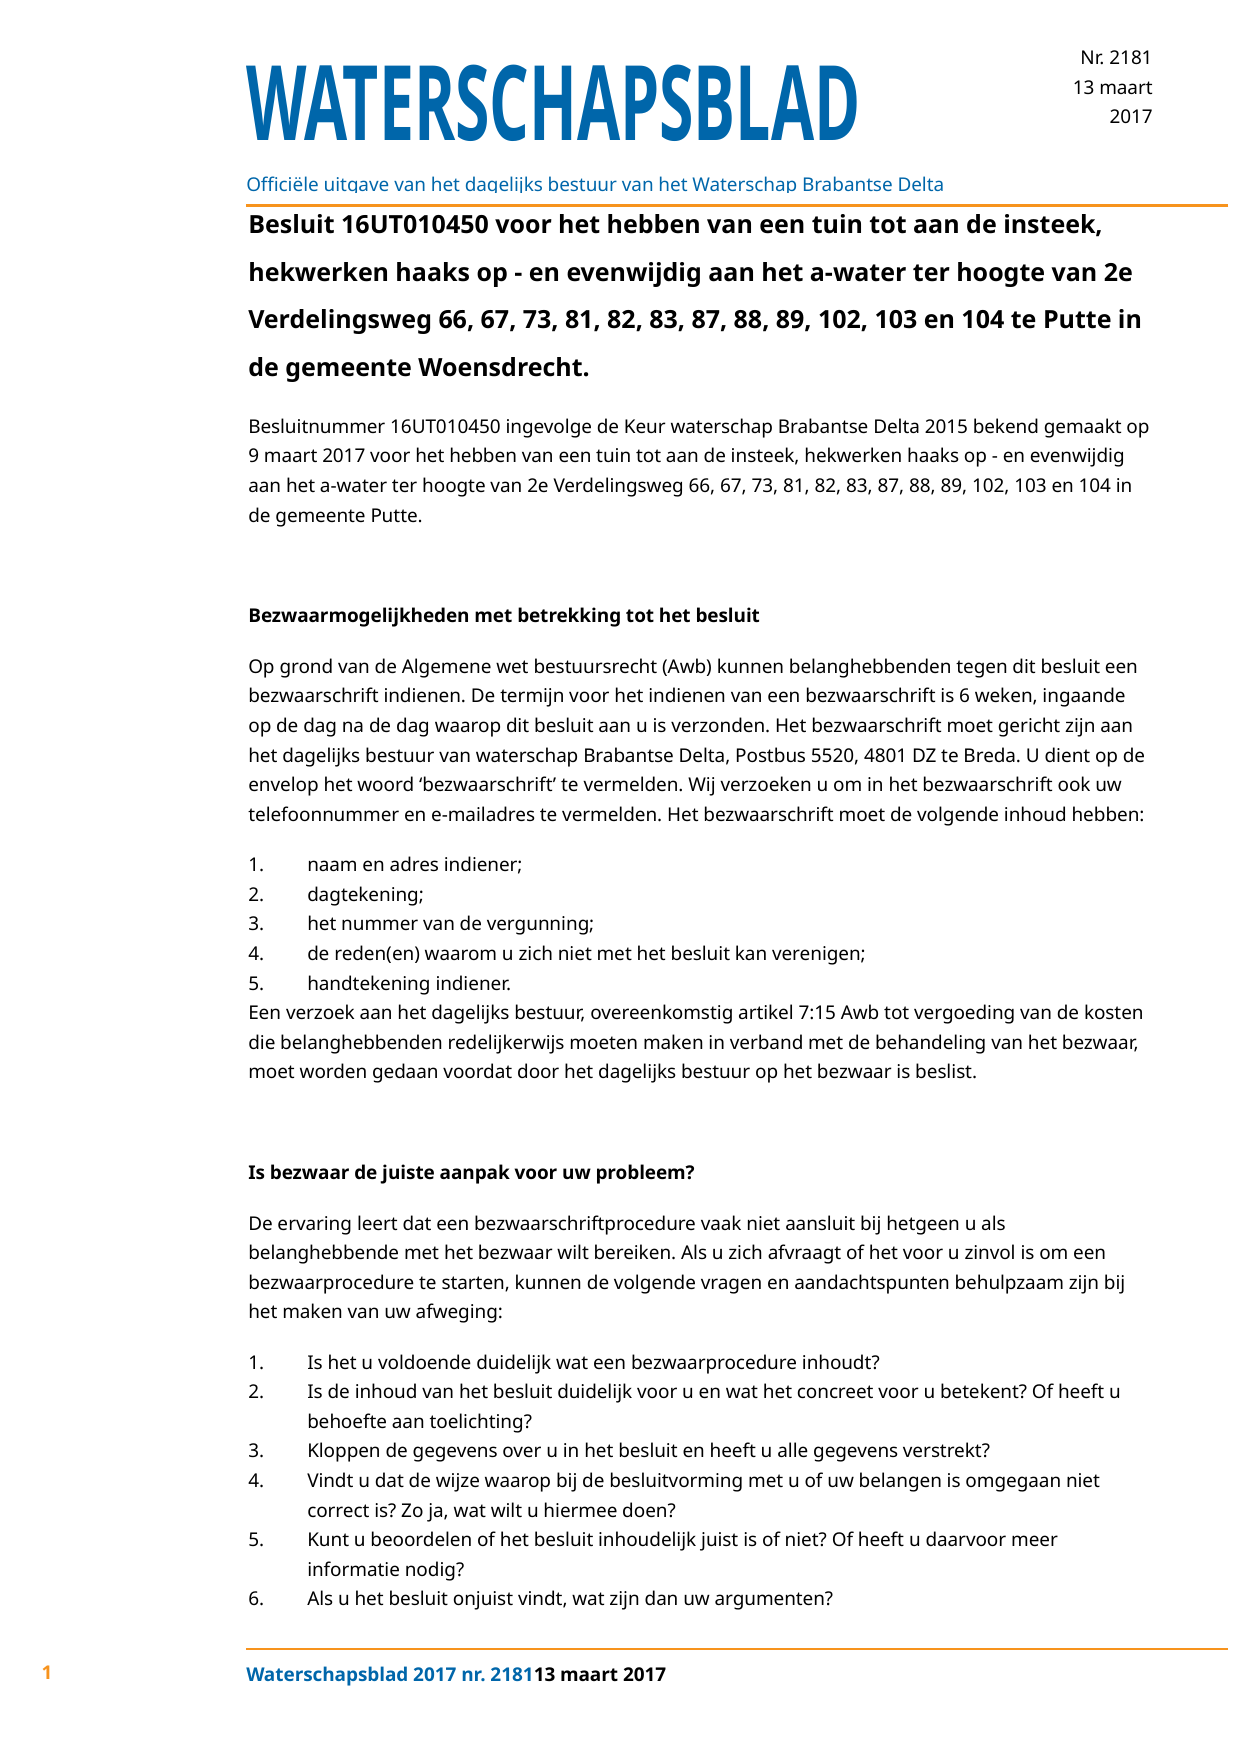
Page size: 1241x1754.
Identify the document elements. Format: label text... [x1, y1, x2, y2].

list handtekening indiener. [248, 970, 1152, 996]
text Een verzoek aan het dagelijks bestuur, overeenkomstig artikel 7:15 Awb tot vergoeding van de kosten die belanghebbenden redelijkerwijs moeten maken in verband met de behandeling van het bezwaar, moet worden gedaan voordat door het dagelijks bestuur op het bezwaar is beslist. [248, 999, 1152, 1084]
list de reden(en) waarom u zich niet met het besluit kan verenigen; [248, 940, 1152, 966]
text Besluit 16UT010450 voor het hebben van een tuin tot aan de insteek, hekwerken haaks op - en evenwijdig aan het a-water ter hoogte van 2e Verdelingsweg 66, 67, 73, 81, 82, 83, 87, 88, 89, 102, 103 en 104 te Putte in de gemeente Woensdrecht. [248, 207, 1152, 384]
text Op grond van de Algemene wet bestuursrecht (Awb) kunnen belanghebbenden tegen dit besluit een bezwaarschrift indienen. De termijn voor het indienen van een bezwaarschrift is 6 weken, ingaande op de dag na de dag waarop dit besluit aan u is verzonden. Het bezwaarschrift moet gericht zijn aan het dagelijks bestuur van waterschap Brabantse Delta, Postbus 5520, 4801 DZ te Breda. U dient op de envelop het woord ‘bezwaarschrift’ te vermelden. Wij verzoeken u om in het bezwaarschrift ook uw telefoonnummer en e‑mailadres te vermelden. Het bezwaarschrift moet de volgende inhoud hebben: [248, 653, 1152, 827]
list Is het u voldoende duidelijk wat een bezwaarprocedure inhoudt? [248, 1349, 1152, 1375]
list naam en adres indiener; [248, 851, 1152, 877]
list Kloppen de gegevens over u in het besluit en heeft u alle gegevens verstrekt? [248, 1438, 1152, 1463]
text Is bezwaar de juiste aanpak voor uw probleem? [248, 1159, 1152, 1185]
list het nummer van de vergunning; [248, 911, 1152, 936]
text Besluitnummer 16UT010450 ingevolge de Keur waterschap Brabantse Delta 2015 bekend gemaakt op 9 maart 2017 voor het hebben van een tuin tot aan de insteek, hekwerken haaks op - en evenwijdig aan het a-water ter hoogte van 2e Verdelingsweg 66, 67, 73, 81, 82, 83, 87, 88, 89, 102, 103 en 104 in de gemeente Putte. [248, 413, 1152, 528]
picture [41, 47, 231, 172]
list Als u het besluit onjuist vindt, wat zijn dan uw argumenten? [248, 1586, 1152, 1611]
text De ervaring leert dat een bezwaarschriftprocedure vaak niet aansluit bij hetgeen u als belanghebbende met het bezwaar wilt bereiken. Als u zich afvraagt of het voor u zinvol is om een bezwaarprocedure te starten, kunnen de volgende vragen en aandachtspunten behulpzaam zijn bij het maken van uw afweging: [248, 1210, 1152, 1324]
list Kunt u beoordelen of het besluit inhoudelijk juist is of niet? Of heeft u daarvoor meer informatie nodig? [248, 1526, 1152, 1582]
text Bezwaarmogelijkheden met betrekking tot het besluit [248, 603, 1152, 628]
list dagtekening; [248, 881, 1152, 907]
list Vindt u dat de wijze waarop bij de besluitvorming met u of uw belangen is omgegaan niet correct is? Zo ja, wat wilt u hiermee doen? [248, 1467, 1152, 1523]
list Is de inhoud van het besluit duidelijk voor u en wat het concreet voor u betekent? Of heeft u behoefte aan toelichting? [248, 1378, 1152, 1434]
